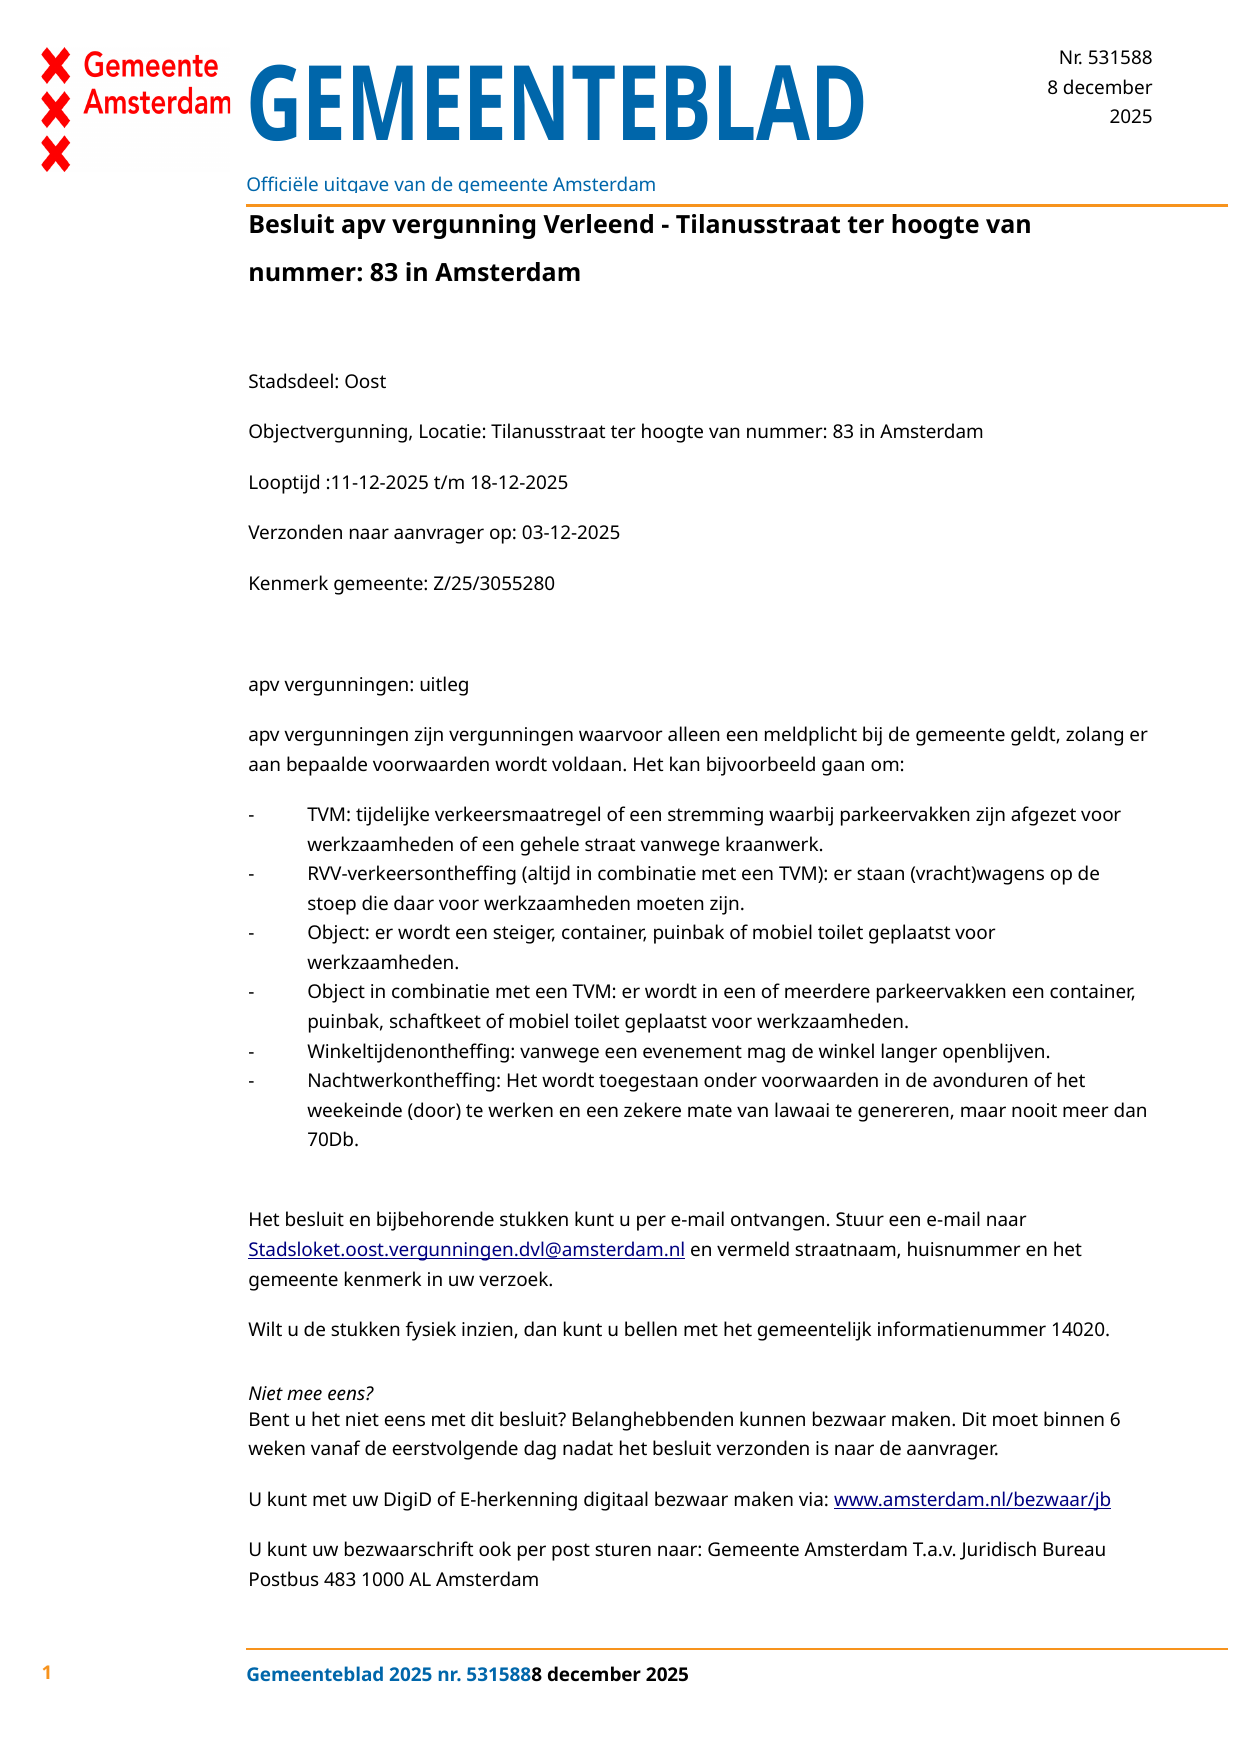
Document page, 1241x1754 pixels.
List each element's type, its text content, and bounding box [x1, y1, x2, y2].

picture [41, 47, 231, 172]
list Winkeltijdenontheffing: vanwege een evenement mag de winkel langer openblijven. [248, 1038, 1152, 1064]
text Kenmerk gemeente: Z/25/3055280 [248, 570, 1152, 596]
text Verzonden naar aanvrager op: 03-12-2025 [248, 519, 1152, 545]
text Stadsdeel: Oost [248, 368, 1152, 394]
list RVV-verkeersontheffing (altijd in combinatie met een TVM): er staan (vracht)wagens op de stoep die daar voor werkzaamheden moeten zijn. [248, 860, 1152, 916]
text Bent u het niet eens met dit besluit? Belanghebbenden kunnen bezwaar maken. Dit moet binnen 6 weken vanaf de eerstvolgende dag nadat het besluit verzonden is naar de aanvrager. [248, 1406, 1152, 1461]
text U kunt uw bezwaarschrift ook per post sturen naar: Gemeente Amsterdam T.a.v. Juridisch Bureau Postbus 483 1000 AL Amsterdam [248, 1536, 1152, 1592]
text apv vergunningen zijn vergunningen waarvoor alleen een meldplicht bij de gemeente geldt, zolang er aan bepaalde voorwaarden wordt voldaan. Het kan bijvoorbeeld gaan om: [248, 721, 1152, 777]
text apv vergunningen: uitleg [248, 671, 1152, 697]
list Object in combinatie met een TVM: er wordt in een of meerdere parkeervakken een container, puinbak, schaftkeet of mobiel toilet geplaatst voor werkzaamheden. [248, 979, 1152, 1034]
text Niet mee eens? [248, 1380, 1152, 1406]
list TVM: tijdelijke verkeersmaatregel of een stremming waarbij parkeervakken zijn afgezet voor werkzaamheden of een gehele straat vanwege kraanwerk. [248, 801, 1152, 857]
text Looptijd :11-12-2025 t/m 18-12-2025 [248, 469, 1152, 495]
text Wilt u de stukken fysiek inzien, dan kunt u bellen met het gemeentelijk informatienummer 14020. [248, 1316, 1152, 1342]
text Objectvergunning, Locatie: Tilanusstraat ter hoogte van nummer: 83 in Amsterdam [248, 419, 1152, 444]
text U kunt met uw DigiD of E-herkenning digitaal bezwaar maken via: www.amsterdam.nl/bezwaar/jb [248, 1486, 1152, 1512]
text Besluit apv vergunning Verleend - Tilanusstraat ter hoogte van nummer: 83 in Amsterdam [248, 207, 1152, 288]
text Het besluit en bijbehorende stukken kunt u per e-mail ontvangen. Stuur een e-mail naar Stadsloket.oost.vergunningen.dvl@amsterdam.nl en vermeld straatnaam, huisnummer en het gemeente kenmerk in uw verzoek. [248, 1207, 1152, 1292]
list Nachtwerkontheffing: Het wordt toegestaan onder voorwaarden in de avonduren of het weekeinde (door) te werken en een zekere mate van lawaai te genereren, maar nooit meer dan 70Db. [248, 1067, 1152, 1152]
list Object: er wordt een steiger, container, puinbak of mobiel toilet geplaatst voor werkzaamheden. [248, 919, 1152, 975]
